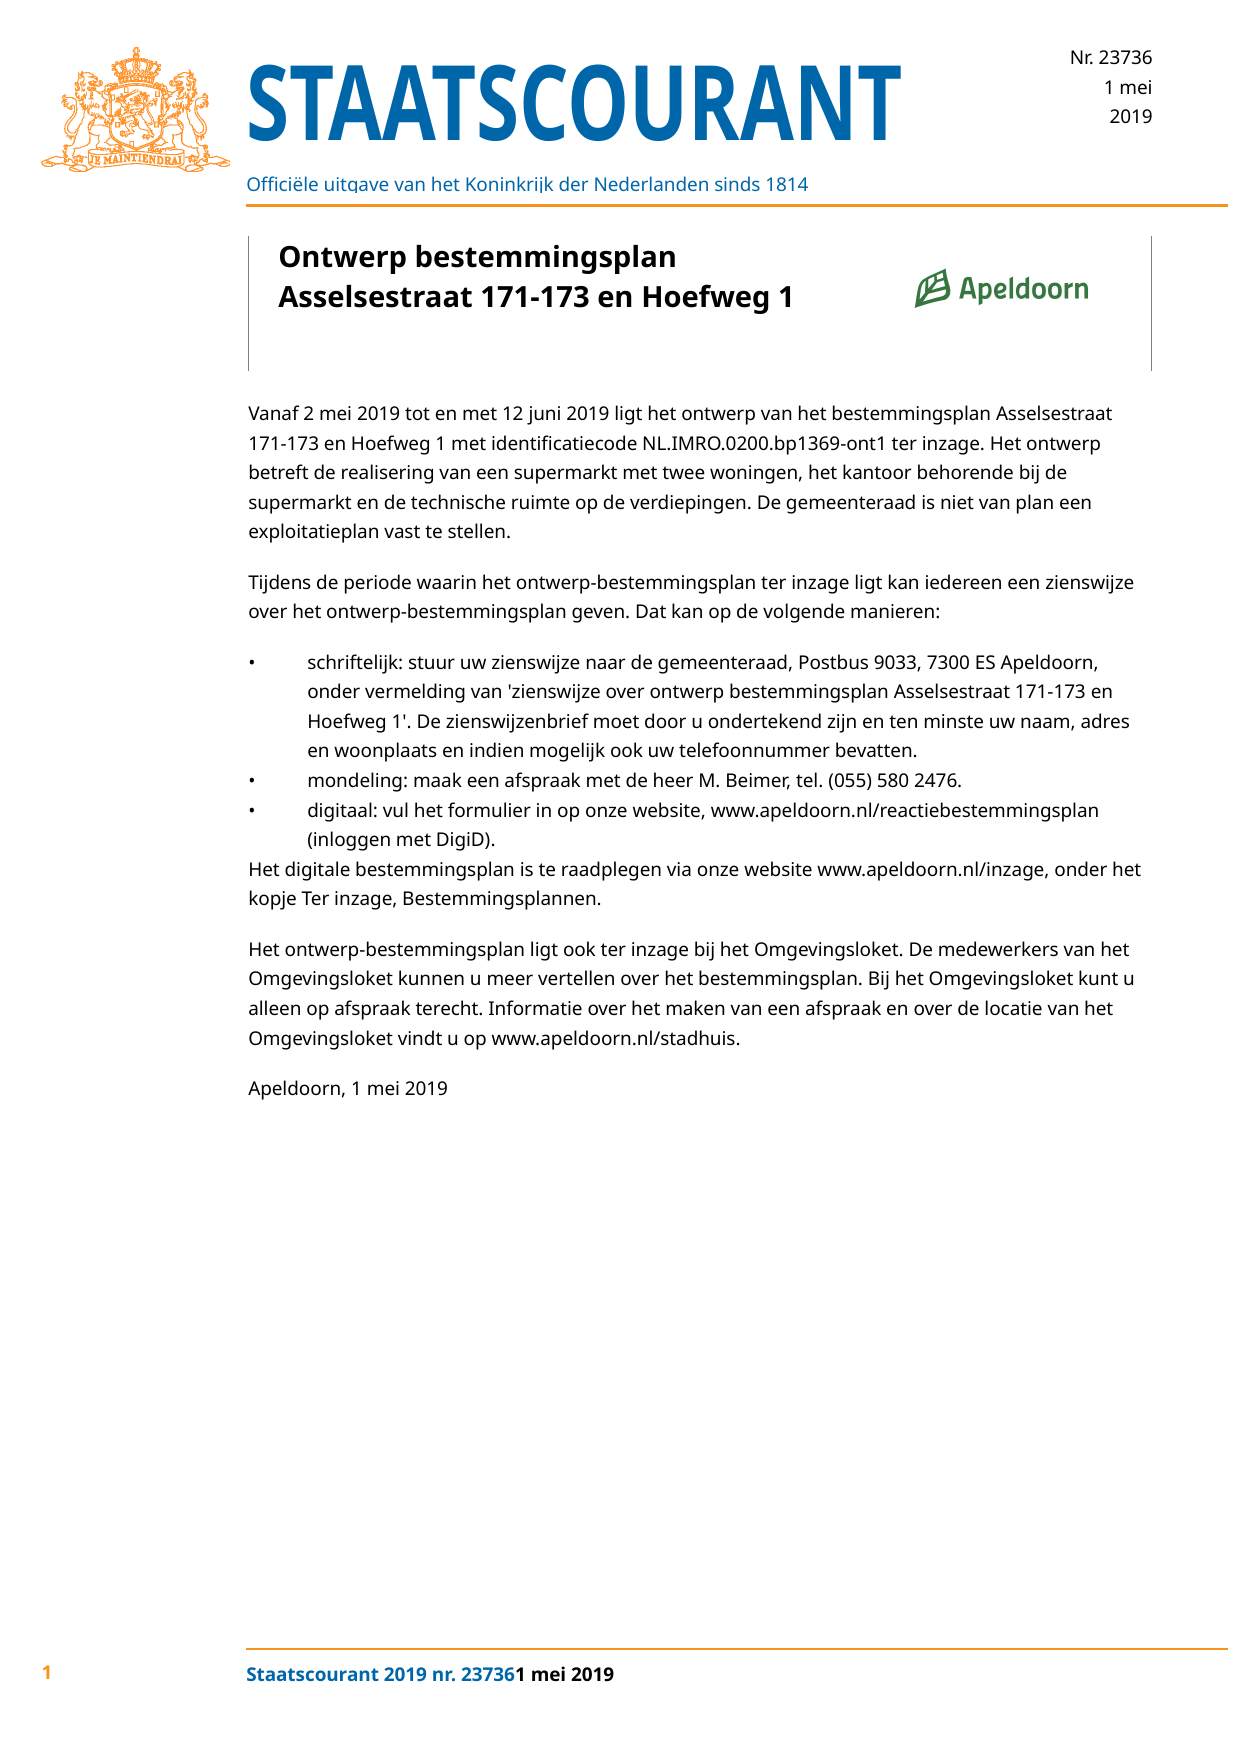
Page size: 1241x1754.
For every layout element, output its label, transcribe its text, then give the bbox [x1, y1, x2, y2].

text Tijdens de periode waarin het ontwerp-bestemmingsplan ter inzage ligt kan iedereen een zienswijze over het ontwerp-bestemmingsplan geven. Dat kan op de volgende manieren: [248, 569, 1152, 624]
picture [41, 47, 231, 172]
text Vanaf 2 mei 2019 tot en met 12 juni 2019 ligt het ontwerp van het bestemmingsplan Asselsestraat 171-173 en Hoefweg 1 met identificatiecode NL.IMRO.0200.bp1369-ont1 ter inzage. Het ontwerp betreft de realisering van een supermarkt met twee woningen, het kantoor behorende bij de supermarkt en de technische ruimte op de verdiepingen. De gemeenteraad is niet van plan een exploitatieplan vast te stellen. [248, 400, 1152, 544]
text Het digitale bestemmingsplan is te raadplegen via onze website www.apeldoorn.nl/inzage, onder het kopje Ter inzage, Bestemmingsplannen. [248, 856, 1152, 911]
text Apeldoorn, 1 mei 2019 [248, 1075, 1152, 1101]
text Het ontwerp-bestemmingsplan ligt ook ter inzage bij het Omgevingsloket. De medewerkers van het Omgevingsloket kunnen u meer vertellen over het bestemmingsplan. Bij het Omgevingsloket kunt u alleen op afspraak terecht. Informatie over het maken van een afspraak en over de locatie van het Omgevingsloket vindt u op www.apeldoorn.nl/stadhuis. [248, 936, 1152, 1050]
list schriftelijk: stuur uw zienswijze naar de gemeenteraad, Postbus 9033, 7300 ES Apeldoorn, onder vermelding van 'zienswijze over ontwerp bestemmingsplan Asselsestraat 171-173 en Hoefweg 1'. De zienswijzenbrief moet door u ondertekend zijn en ten minste uw naam, adres en woonplaats en indien mogelijk ook uw telefoonnummer bevatten. [248, 649, 1152, 763]
table_header [850, 236, 1151, 371]
picture [882, 236, 1119, 345]
table_header Ontwerp bestemmingsplan Asselsestraat 171-173 en Hoefweg 1 [249, 236, 850, 371]
list mondeling: maak een afspraak met de heer M. Beimer, tel. (055) 580 2476. [248, 767, 1152, 793]
list digitaal: vul het formulier in op onze website, www.apeldoorn.nl/reactiebestemmingsplan (inloggen met DigiD). [248, 797, 1152, 852]
